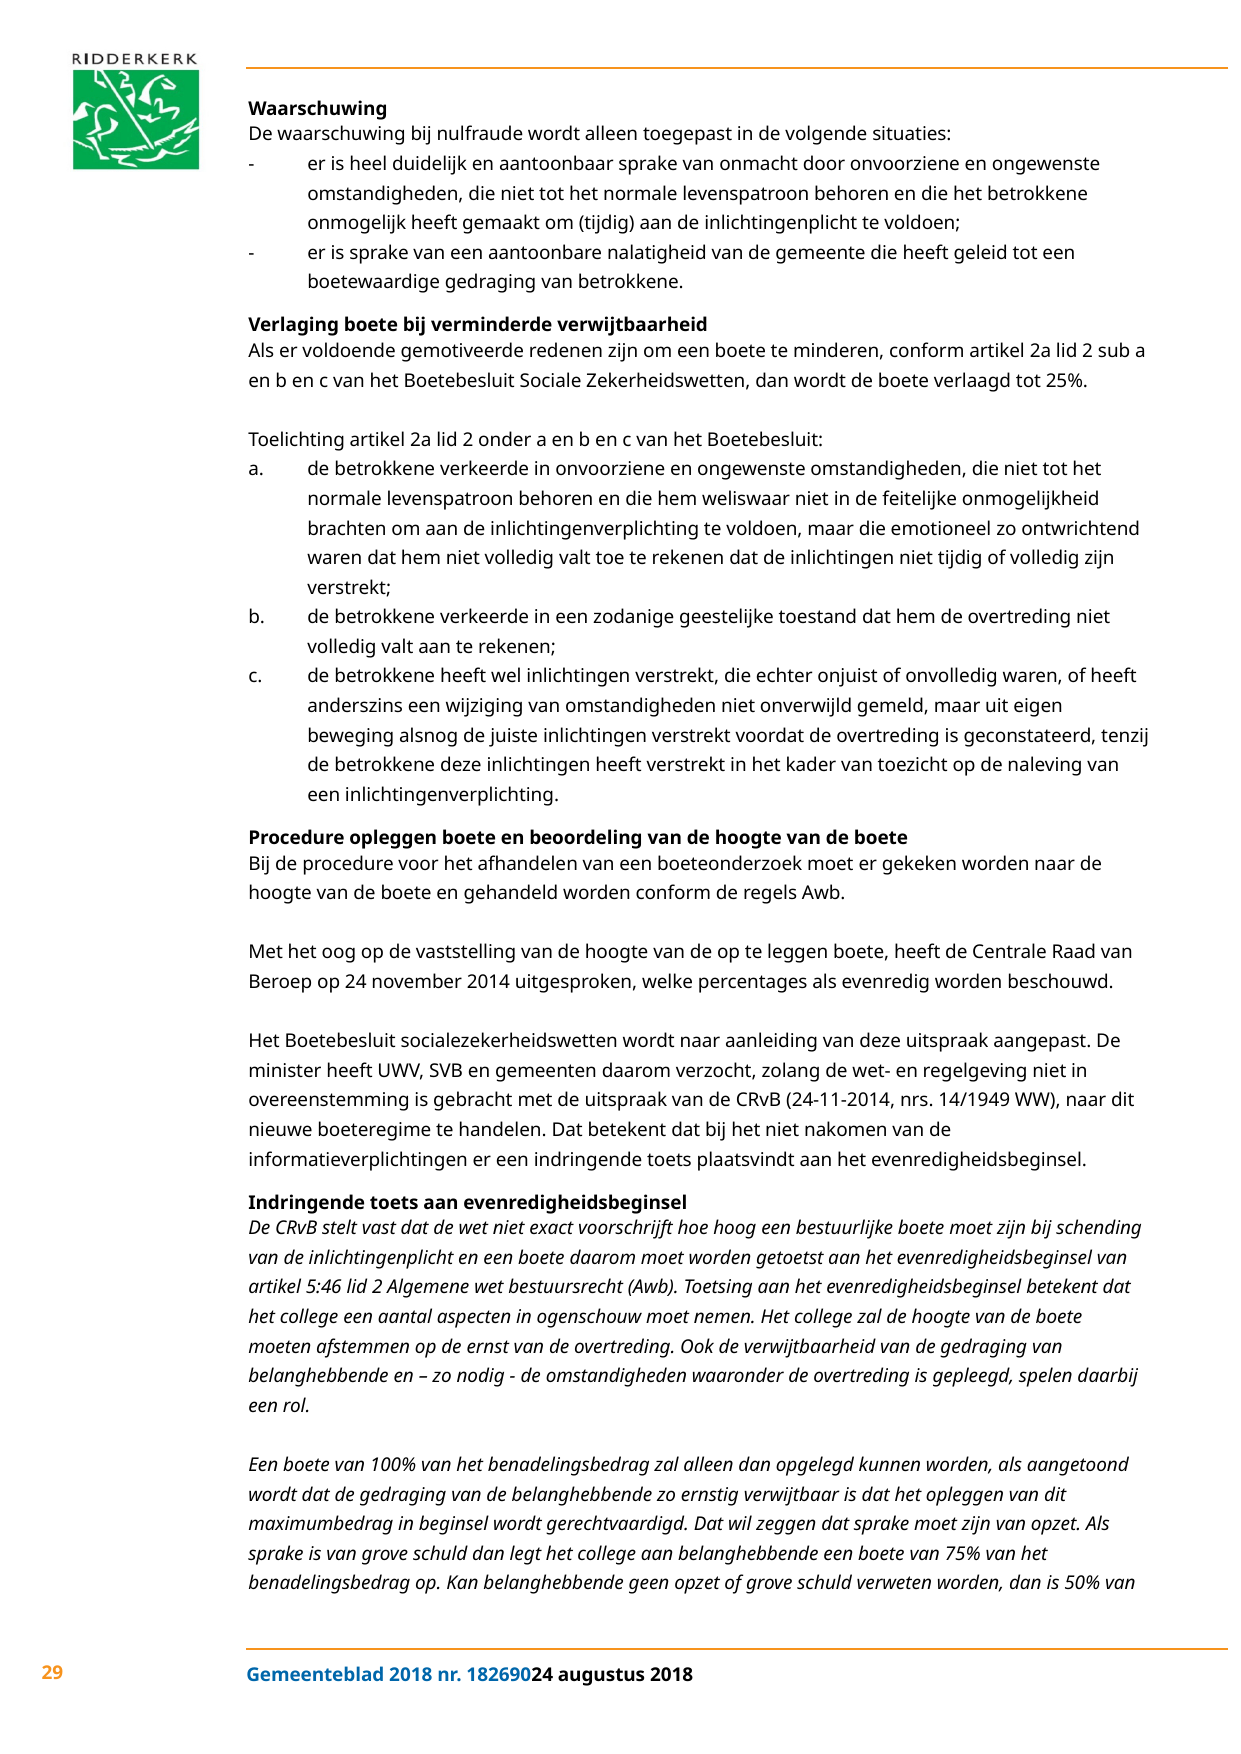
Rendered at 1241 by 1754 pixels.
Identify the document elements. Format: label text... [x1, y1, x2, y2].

text De CRvB stelt vast dat de wet niet exact voorschrijft hoe hoog een bestuurlijke boete moet zijn bij schending van de inlichtingenplicht en een boete daarom moet worden getoetst aan het evenredigheidsbeginsel van artikel 5:46 lid 2 Algemene wet bestuursrecht (Awb). Toetsing aan het evenredigheidsbeginsel betekent dat het college een aantal aspecten in ogenschouw moet nemen. Het college zal de hoogte van de boete moeten afstemmen op de ernst van de overtreding. Ook de verwijtbaarheid van de gedraging van belanghebbende en – zo nodig - de omstandigheden waaronder de overtreding is gepleegd, spelen daarbij een rol. [248, 1214, 1152, 1418]
text Waarschuwing [248, 95, 1152, 121]
text Met het oog op de vaststelling van de hoogte van de op te leggen boete, heeft de Centrale Raad van Beroep op 24 november 2014 uitgesproken, welke percentages als evenredig worden beschouwd. [248, 939, 1152, 994]
list de betrokkene verkeerde in onvoorziene en ongewenste omstandigheden, die niet tot het normale levenspatroon behoren en die hem weliswaar niet in de feitelijke onmogelijkheid brachten om aan de inlichtingenverplichting te voldoen, maar die emotioneel zo ontwrichtend waren dat hem niet volledig valt toe te rekenen dat de inlichtingen niet tijdig of volledig zijn verstrekt; [248, 456, 1152, 600]
text Een boete van 100% van het benadelingsbedrag zal alleen dan opgelegd kunnen worden, als aangetoond wordt dat de gedraging van de belanghebbende zo ernstig verwijtbaar is dat het opleggen van dit maximumbedrag in beginsel wordt gerechtvaardigd. Dat wil zeggen dat sprake moet zijn van opzet. Als sprake is van grove schuld dan legt het college aan belanghebbende een boete van 75% van het benadelingsbedrag op. Kan belanghebbende geen opzet of grove schuld verweten worden, dan is 50% van [248, 1451, 1152, 1595]
list er is sprake van een aantoonbare nalatigheid van de gemeente die heeft geleid tot een boetewaardige gedraging van betrokkene. [248, 239, 1152, 294]
text Toelichting artikel 2a lid 2 onder a en b en c van het Boetebesluit: [248, 426, 1152, 452]
text Procedure opleggen boete en beoordeling van de hoogte van de boete [248, 824, 1152, 850]
text Indringende toets aan evenredigheidsbeginsel [248, 1189, 1152, 1214]
text Als er voldoende gemotiveerde redenen zijn om een boete te minderen, conform artikel 2a lid 2 sub a en b en c van het Boetebesluit Sociale Zekerheidswetten, dan wordt de boete verlaagd tot 25%. [248, 337, 1152, 393]
list er is heel duidelijk en aantoonbaar sprake van onmacht door onvoorziene en ongewenste omstandigheden, die niet tot het normale levenspatroon behoren en die het betrokkene onmogelijk heeft gemaakt om (tijdig) aan de inlichtingenplicht te voldoen; [248, 150, 1152, 235]
list de betrokkene heeft wel inlichtingen verstrekt, die echter onjuist of onvolledig waren, of heeft anderszins een wijziging van omstandigheden niet onverwijld gemeld, maar uit eigen beweging alsnog de juiste inlichtingen verstrekt voordat de overtreding is geconstateerd, tenzij de betrokkene deze inlichtingen heeft verstrekt in het kader van toezicht op de naleving van een inlichtingenverplichting. [248, 663, 1152, 807]
text Verlaging boete bij verminderde verwijtbaarheid [248, 312, 1152, 337]
list de betrokkene verkeerde in een zodanige geestelijke toestand dat hem de overtreding niet volledig valt aan te rekenen; [248, 603, 1152, 659]
text Het Boetebesluit socialezekerheidswetten wordt naar aanleiding van deze uitspraak aangepast. De minister heeft UWV, SVB en gemeenten daarom verzocht, zolang de wet- en regelgeving niet in overeenstemming is gebracht met de uitspraak van de CRvB (24-11-2014, nrs. 14/1949 WW), naar dit nieuwe boeteregime te handelen. Dat betekent dat bij het niet nakomen van de informatieverplichtingen er een indringende toets plaatsvindt aan het evenredigheidsbeginsel. [248, 1027, 1152, 1171]
picture [41, 47, 231, 172]
text Bij de procedure voor het afhandelen van een boeteonderzoek moet er gekeken worden naar de hoogte van de boete en gehandeld worden conform de regels Awb. [248, 850, 1152, 905]
text De waarschuwing bij nulfraude wordt alleen toegepast in de volgende situaties: [248, 121, 1152, 146]
